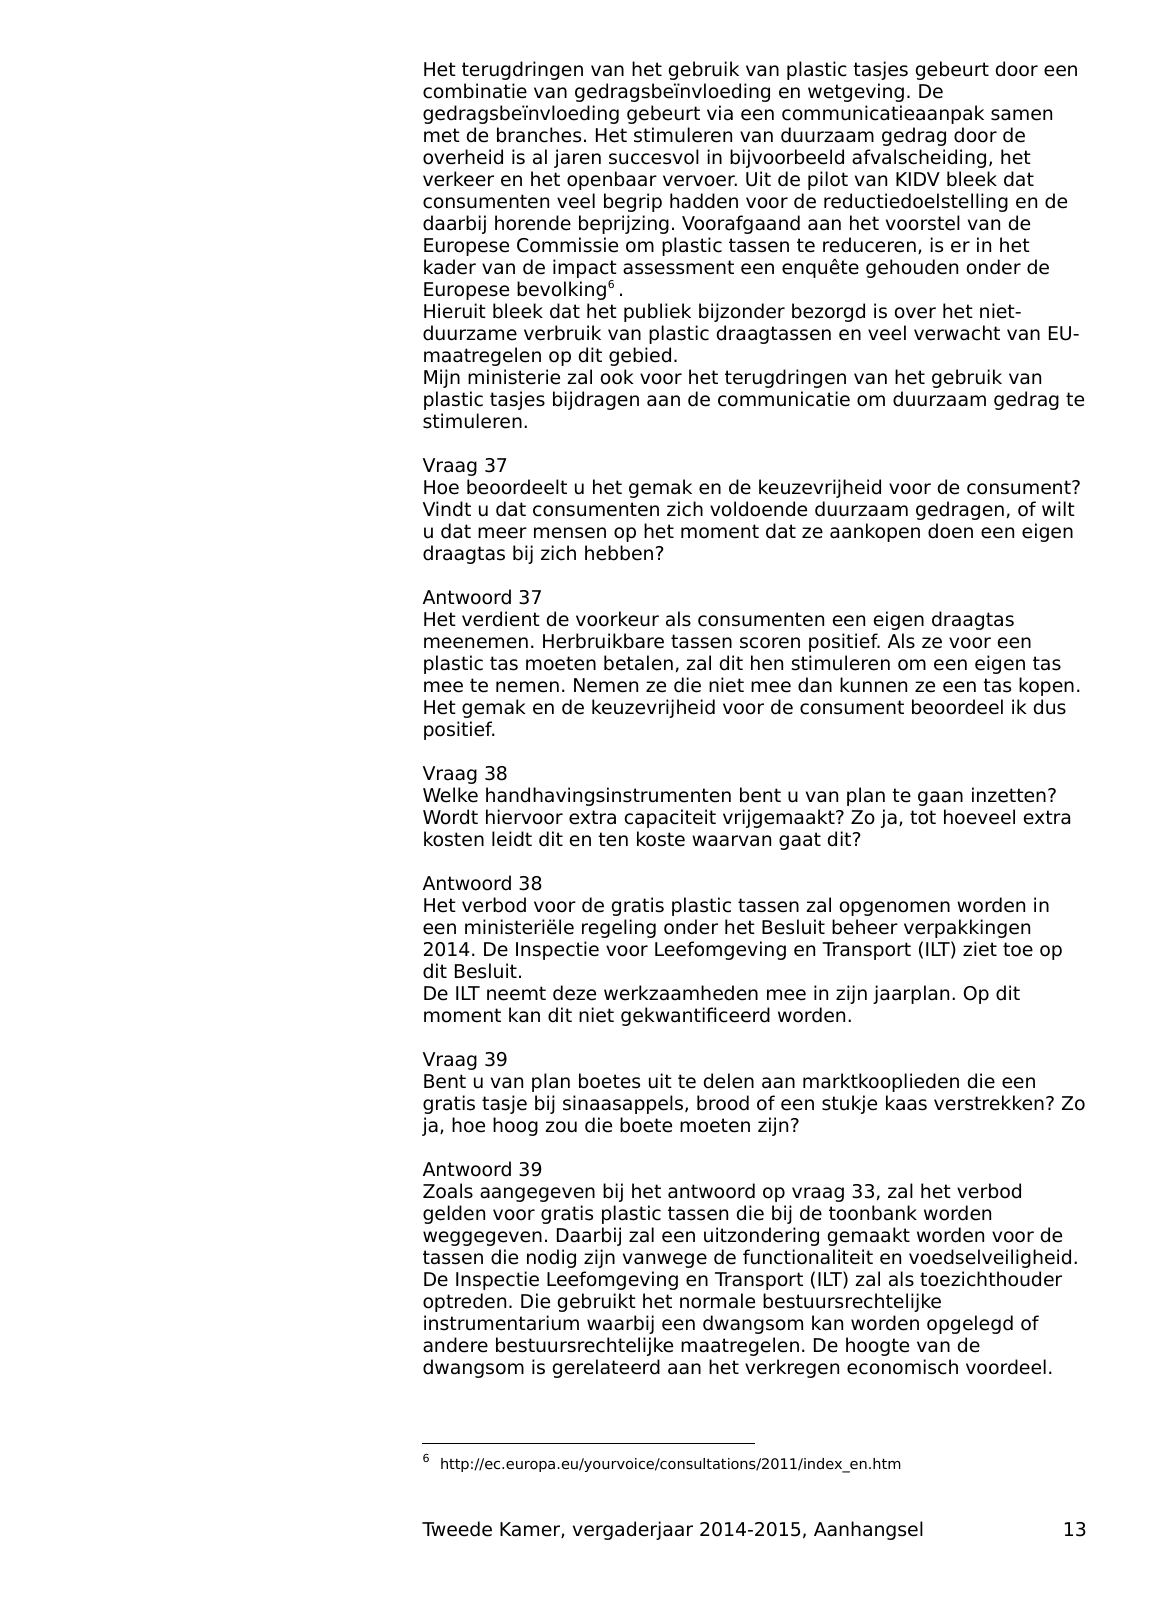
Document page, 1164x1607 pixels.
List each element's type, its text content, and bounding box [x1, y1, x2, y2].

text Het verbod voor de gratis plastic tassen zal opgenomen worden in een ministeriële regeling onder het Besluit beheer verpakkingen 2014. De Inspectie voor Leefomgeving en Transport (ILT) ziet toe op dit Besluit. [422, 895, 1087, 983]
text http://ec.europa.eu/yourvoice/consultations/2011/index_en.htm [422, 1452, 1087, 1474]
text Het verdient de voorkeur als consumenten een eigen draagtas meenemen. Herbruikbare tassen scoren positief. Als ze voor een plastic tas moeten betalen, zal dit hen stimuleren om een eigen tas mee te nemen. Nemen ze die niet mee dan kunnen ze een tas kopen. Het gemak en de keuzevrijheid voor de consument beoordeel ik dus positief. [422, 609, 1087, 741]
text De Inspectie Leefomgeving en Transport (ILT) zal als toezichthouder optreden. Die gebruikt het normale bestuursrechtelijke instrumentarium waarbij een dwangsom kan worden opgelegd of andere bestuursrechtelijke maatregelen. De hoogte van de dwangsom is gerelateerd aan het verkregen economisch voordeel. [422, 1269, 1087, 1379]
text Het terugdringen van het gebruik van plastic tasjes gebeurt door een combinatie van gedragsbeïnvloeding en wetgeving. De gedragsbeïnvloeding gebeurt via een communicatieaanpak samen met de branches. Het stimuleren van duurzaam gedrag door de overheid is al jaren succesvol in bijvoorbeeld afvalscheiding, het verkeer en het openbaar vervoer. Uit de pilot van KIDV bleek dat consumenten veel begrip hadden voor de reductiedoelstelling en de daarbij horende beprijzing. Voorafgaand aan het voorstel van de Europese Commissie om plastic tassen te reduceren, is er in het kader van de impact assessment een enquête gehouden onder de Europese bevolking. [422, 59, 1087, 301]
text Hoe beoordeelt u het gemak en de keuzevrijheid voor de consument? Vindt u dat consumenten zich voldoende duurzaam gedragen, of wilt u dat meer mensen op het moment dat ze aankopen doen een eigen draagtas bij zich hebben? [422, 477, 1087, 565]
text Vraag 37 [422, 455, 1087, 477]
text Vraag 38 [422, 763, 1087, 785]
text De ILT neemt deze werkzaamheden mee in zijn jaarplan. Op dit moment kan dit niet gekwantificeerd worden. [422, 983, 1087, 1027]
text Antwoord 37 [422, 587, 1087, 609]
text Welke handhavingsinstrumenten bent u van plan te gaan inzetten? Wordt hiervoor extra capaciteit vrijgemaakt? Zo ja, tot hoeveel extra kosten leidt dit en ten koste waarvan gaat dit? [422, 785, 1087, 851]
text Hieruit bleek dat het publiek bijzonder bezorgd is over het niet-duurzame verbruik van plastic draagtassen en veel verwacht van EU-maatregelen op dit gebied. [422, 301, 1087, 367]
text Mijn ministerie zal ook voor het terugdringen van het gebruik van plastic tasjes bijdragen aan de communicatie om duurzaam gedrag te stimuleren. [422, 367, 1087, 433]
text Antwoord 38 [422, 873, 1087, 895]
text Bent u van plan boetes uit te delen aan marktkooplieden die een gratis tasje bij sinaasappels, brood of een stukje kaas verstrekken? Zo ja, hoe hoog zou die boete moeten zijn? [422, 1071, 1087, 1137]
text Zoals aangegeven bij het antwoord op vraag 33, zal het verbod gelden voor gratis plastic tassen die bij de toonbank worden weggegeven. Daarbij zal een uitzondering gemaakt worden voor de tassen die nodig zijn vanwege de functionaliteit en voedselveiligheid. [422, 1181, 1087, 1269]
text Antwoord 39 [422, 1159, 1087, 1181]
text Vraag 39 [422, 1049, 1087, 1071]
